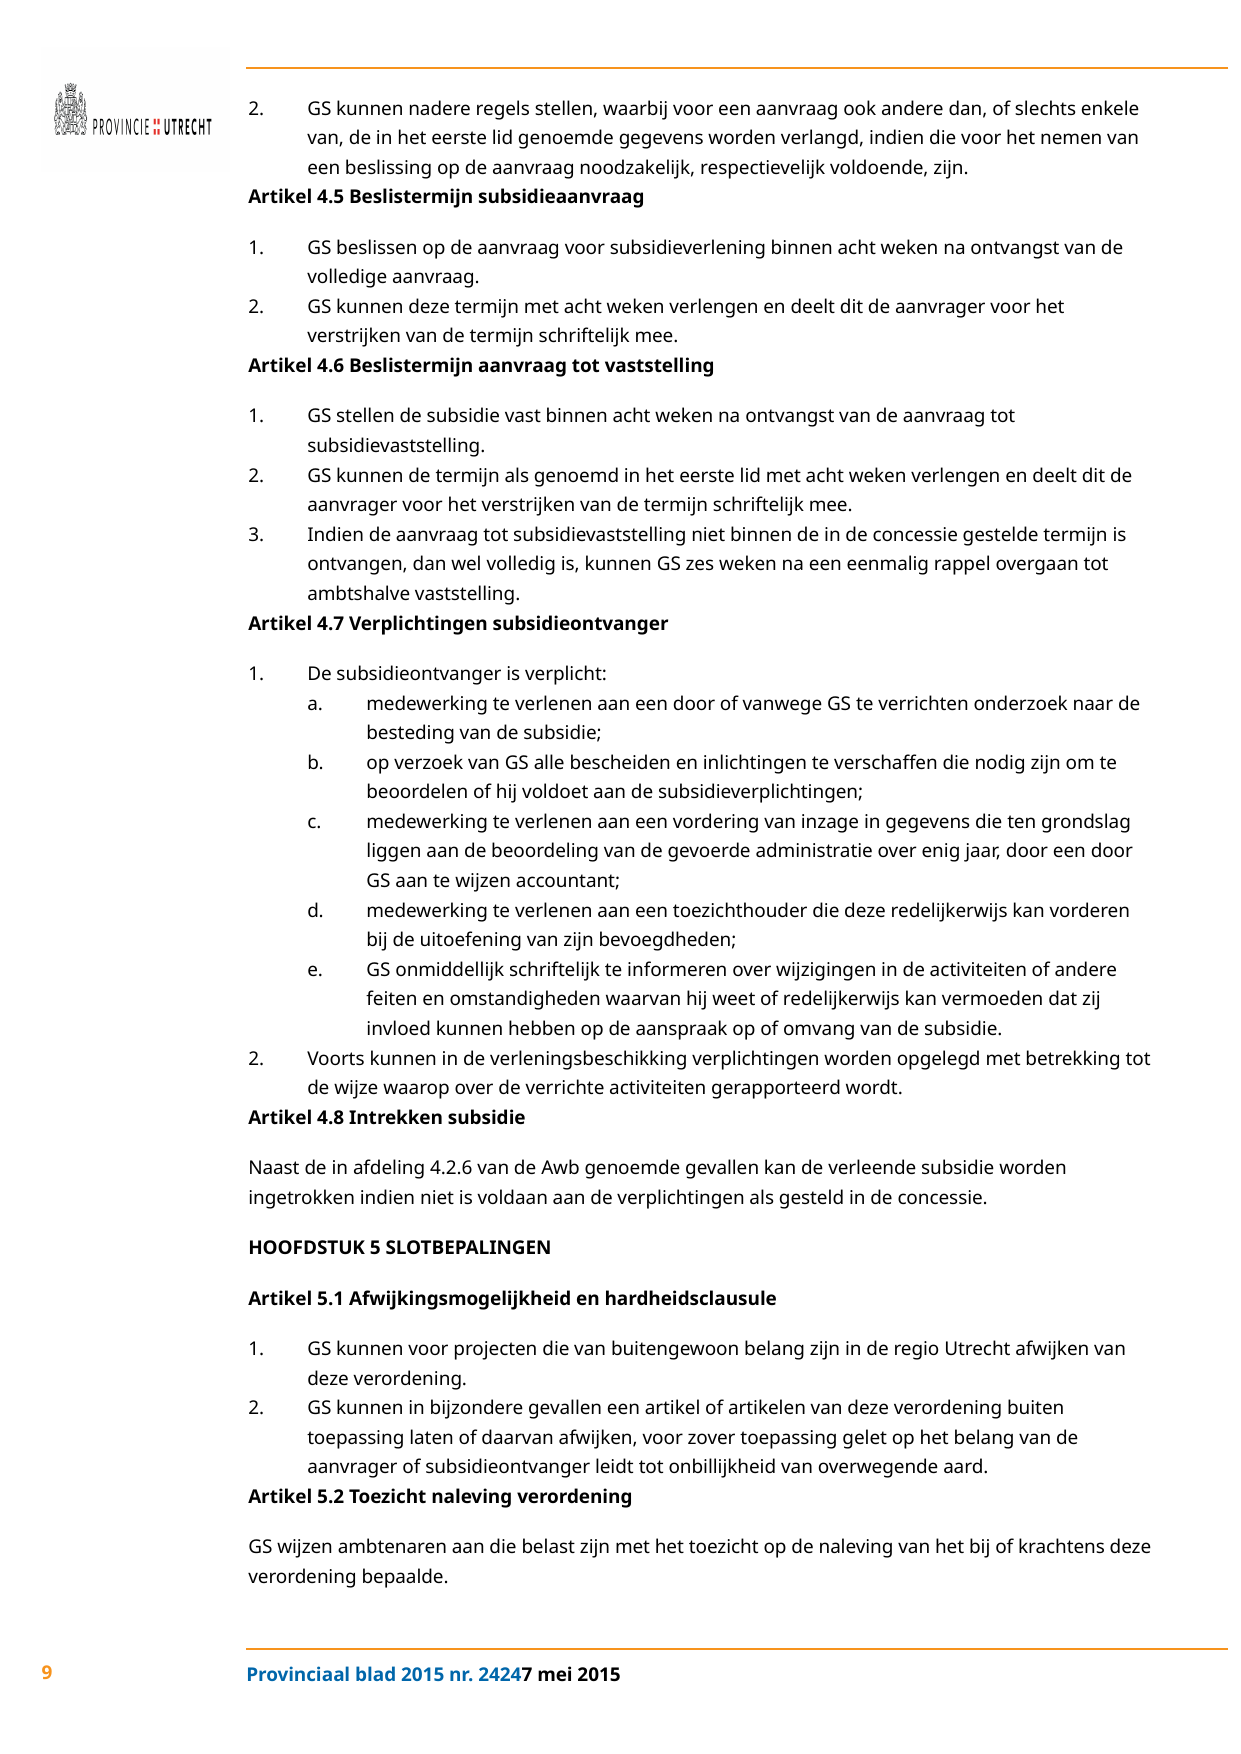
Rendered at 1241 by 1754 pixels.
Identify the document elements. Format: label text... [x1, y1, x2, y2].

picture [41, 47, 231, 172]
text Naast de in afdeling 4.2.6 van de Awb genoemde gevallen kan de verleende subsidie worden ingetrokken indien niet is voldaan aan de verplichtingen als gesteld in de concessie. [248, 1154, 1152, 1210]
list Indien de aanvraag tot subsidievaststelling niet binnen de in de concessie gestelde termijn is ontvangen, dan wel volledig is, kunnen GS zes weken na een eenmalig rappel overgaan tot ambtshalve vaststelling. [248, 521, 1152, 606]
list GS kunnen de termijn als genoemd in het eerste lid met acht weken verlengen en deelt dit de aanvrager voor het verstrijken van de termijn schriftelijk mee. [248, 462, 1152, 517]
text Artikel 4.8 Intrekken subsidie [248, 1104, 1152, 1130]
text GS wijzen ambtenaren aan die belast zijn met het toezicht op de naleving van het bij of krachtens deze verordening bepaalde. [248, 1533, 1152, 1589]
text Artikel 4.7 Verplichtingen subsidieontvanger [248, 610, 1152, 636]
text Artikel 4.6 Beslistermijn aanvraag tot vaststelling [248, 352, 1152, 378]
list GS kunnen in bijzondere gevallen een artikel of artikelen van deze verordening buiten toepassing laten of daarvan afwijken, voor zover toepassing gelet op het belang van de aanvrager of subsidieontvanger leidt tot onbillijkheid van overwegende aard. [248, 1394, 1152, 1479]
list medewerking te verlenen aan een toezichthouder die deze redelijkerwijs kan vorderen bij de uitoefening van zijn bevoegdheden; [307, 897, 1152, 952]
list Voorts kunnen in de verleningsbeschikking verplichtingen worden opgelegd met betrekking tot de wijze waarop over de verrichte activiteiten gerapporteerd wordt. [248, 1045, 1152, 1100]
text Artikel 5.2 Toezicht naleving verordening [248, 1483, 1152, 1509]
list medewerking te verlenen aan een door of vanwege GS te verrichten onderzoek naar de besteding van de subsidie; [307, 690, 1152, 745]
text Artikel 4.5 Beslistermijn subsidieaanvraag [248, 183, 1152, 209]
list GS kunnen nadere regels stellen, waarbij voor een aanvraag ook andere dan, of slechts enkele van, de in het eerste lid genoemde gegevens worden verlangd, indien die voor het nemen van een beslissing op de aanvraag noodzakelijk, respectievelijk voldoende, zijn. [248, 95, 1152, 180]
list De subsidieontvanger is verplicht: [248, 660, 1152, 686]
text Artikel 5.1 Afwijkingsmogelijkheid en hardheidsclausule [248, 1285, 1152, 1311]
list GS beslissen op de aanvraag voor subsidieverlening binnen acht weken na ontvangst van de volledige aanvraag. [248, 234, 1152, 289]
list GS onmiddellijk schriftelijk te informeren over wijzigingen in de activiteiten of andere feiten en omstandigheden waarvan hij weet of redelijkerwijs kan vermoeden dat zij invloed kunnen hebben op de aanspraak op of omvang van de subsidie. [307, 956, 1152, 1041]
list medewerking te verlenen aan een vordering van inzage in gegevens die ten grondslag liggen aan de beoordeling van de gevoerde administratie over enig jaar, door een door GS aan te wijzen accountant; [307, 808, 1152, 893]
text HOOFDSTUK 5 SLOTBEPALINGEN [248, 1234, 1152, 1260]
list GS kunnen voor projecten die van buitengewoon belang zijn in de regio Utrecht afwijken van deze verordening. [248, 1335, 1152, 1391]
list op verzoek van GS alle bescheiden en inlichtingen te verschaffen die nodig zijn om te beoordelen of hij voldoet aan de subsidieverplichtingen; [307, 749, 1152, 804]
list GS stellen de subsidie vast binnen acht weken na ontvangst van de aanvraag tot subsidievaststelling. [248, 403, 1152, 458]
list GS kunnen deze termijn met acht weken verlengen en deelt dit de aanvrager voor het verstrijken van de termijn schriftelijk mee. [248, 293, 1152, 348]
